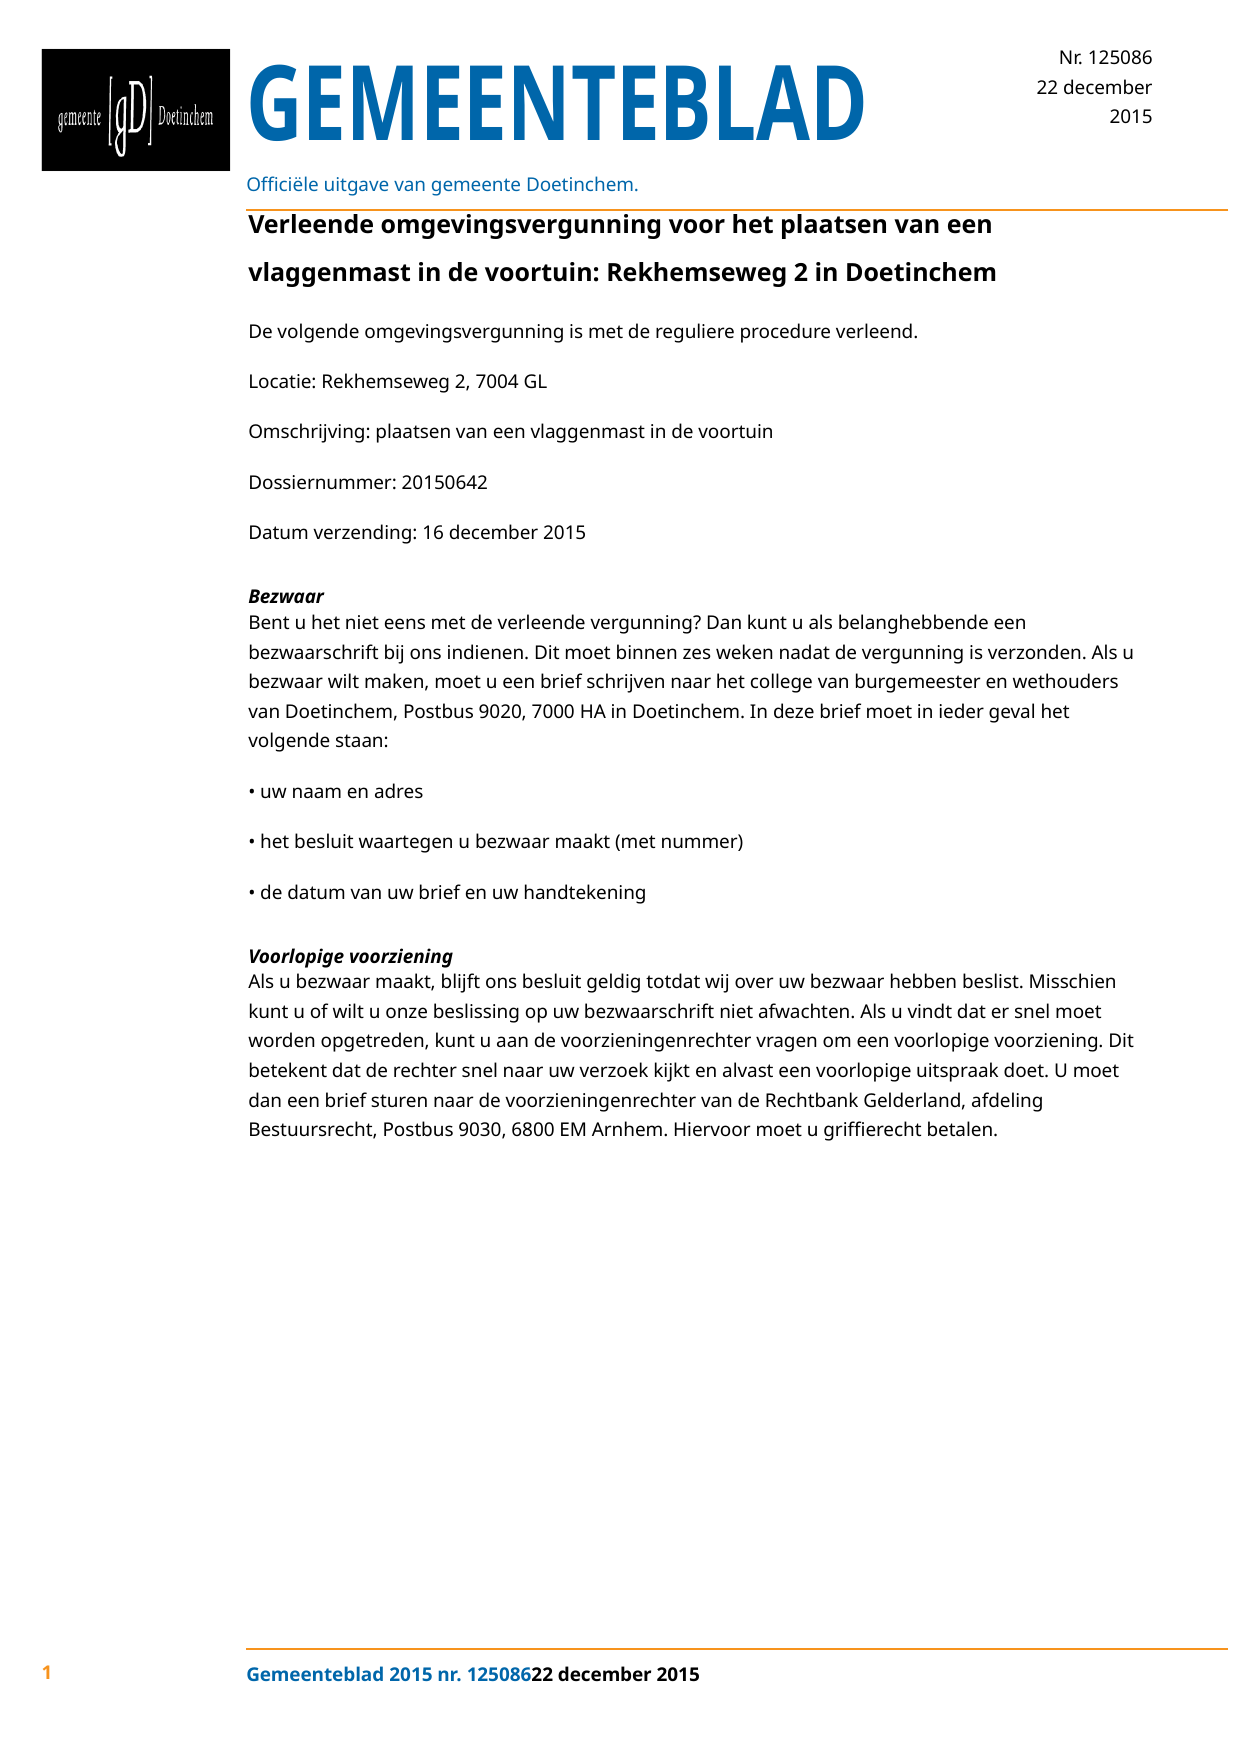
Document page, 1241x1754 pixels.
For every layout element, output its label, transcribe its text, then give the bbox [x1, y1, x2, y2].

text Omschrijving: plaatsen van een vlaggenmast in de voortuin [248, 419, 1152, 444]
text Datum verzending: 16 december 2015 [248, 519, 1152, 545]
text Dossiernummer: 20150642 [248, 469, 1152, 495]
text • uw naam en adres [248, 778, 1152, 804]
text Bent u het niet eens met de verleende vergunning? Dan kunt u als belanghebbende een bezwaarschrift bij ons indienen. Dit moet binnen zes weken nadat de vergunning is verzonden. Als u bezwaar wilt maken, moet u een brief schrijven naar het college van burgemeester en wethouders van Doetinchem, Postbus 9020, 7000 HA in Doetinchem. In deze brief moet in ieder geval het volgende staan: [248, 609, 1152, 753]
text • het besluit waartegen u bezwaar maakt (met nummer) [248, 828, 1152, 854]
text Als u bezwaar maakt, blijft ons besluit geldig totdat wij over uw bezwaar hebben beslist. Misschien kunt u of wilt u onze beslissing op uw bezwaarschrift niet afwachten. Als u vindt dat er snel moet worden opgetreden, kunt u aan de voorzieningenrechter vragen om een voorlopige voorziening. Dit betekent dat de rechter snel naar uw verzoek kijkt en alvast een voorlopige uitspraak doet. U moet dan een brief sturen naar de voorzieningenrechter van de Rechtbank Gelderland, afdeling Bestuursrecht, Postbus 9030, 6800 EM Arnhem. Hiervoor moet u griffierecht betalen. [248, 968, 1152, 1142]
text De volgende omgevingsvergunning is met de reguliere procedure verleend. [248, 318, 1152, 344]
text Verleende omgevingsvergunning voor het plaatsen van een vlaggenmast in de voortuin: Rekhemseweg 2 in Doetinchem [248, 211, 1152, 288]
text Voorlopige voorziening [248, 943, 1152, 968]
picture [41, 47, 231, 172]
text • de datum van uw brief en uw handtekening [248, 879, 1152, 904]
text Locatie: Rekhemseweg 2, 7004 GL [248, 368, 1152, 394]
text Bezwaar [248, 583, 1152, 609]
